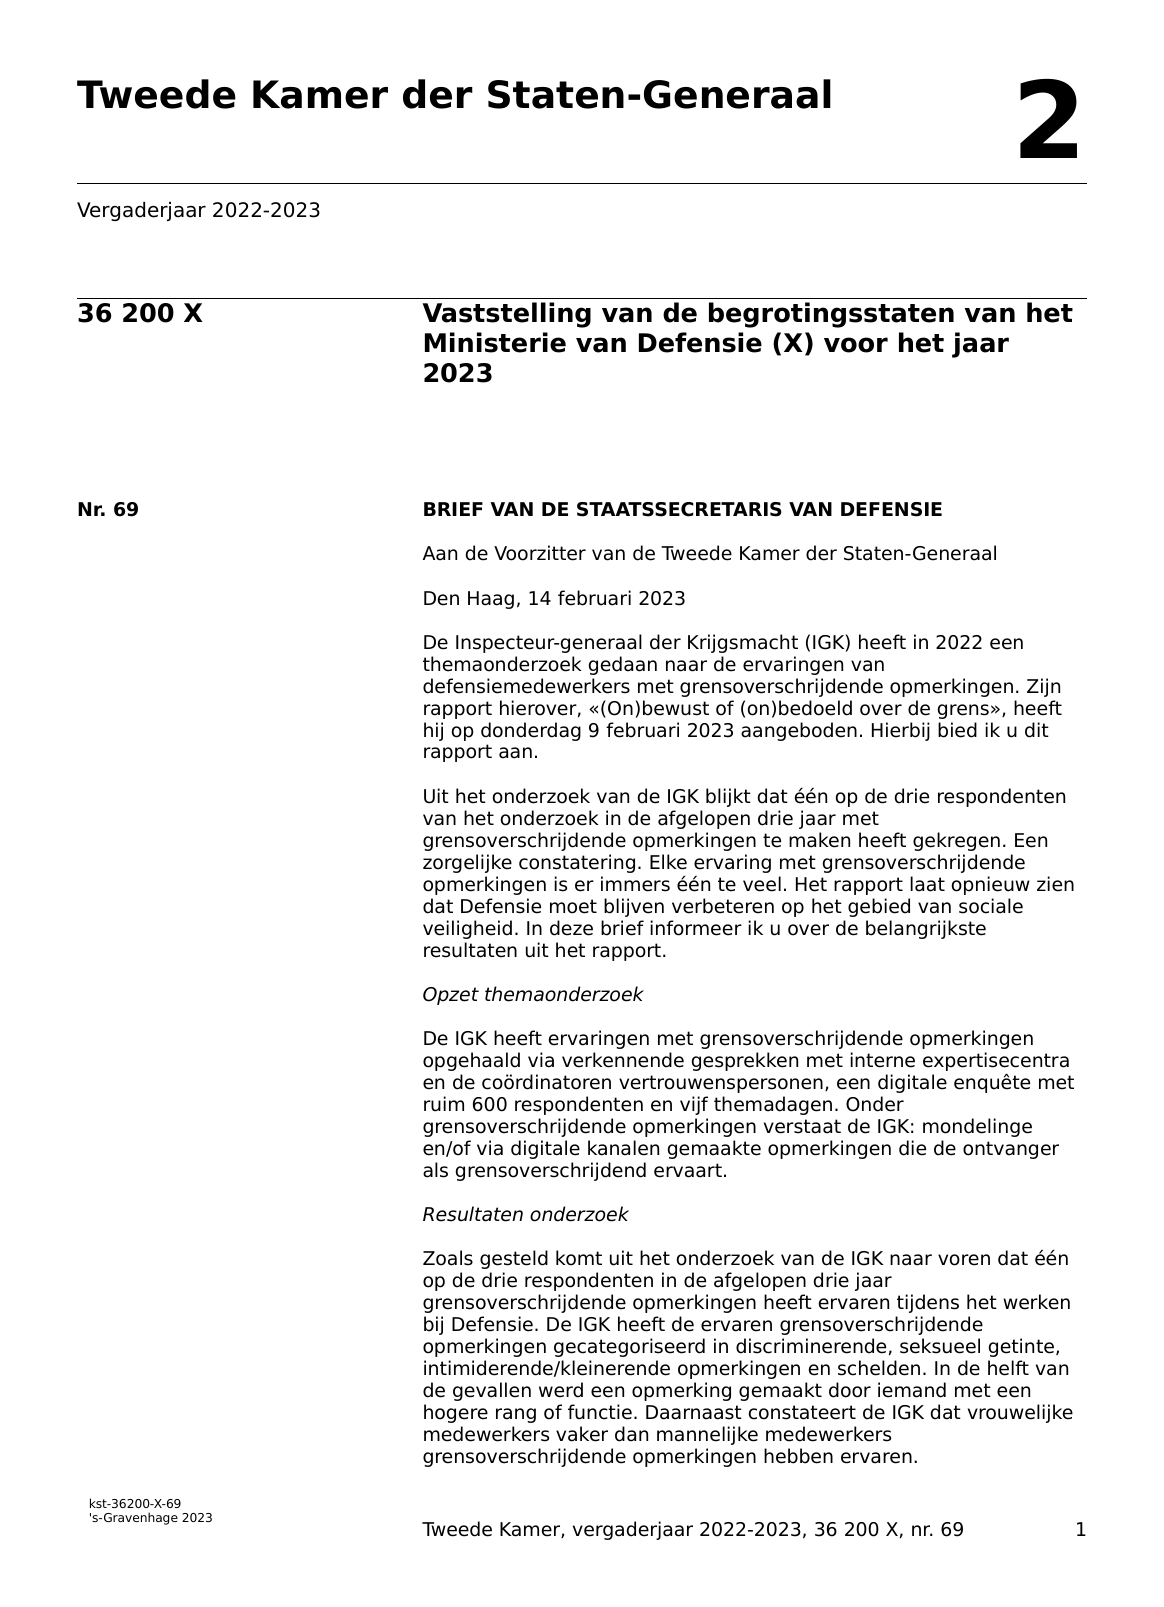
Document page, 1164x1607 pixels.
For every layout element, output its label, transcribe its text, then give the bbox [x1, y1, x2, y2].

text Aan de Voorzitter van de Tweede Kamer der Staten-Generaal [422, 543, 1087, 565]
text De IGK heeft ervaringen met grensoverschrijdende opmerkingen opgehaald via verkennende gesprekken met interne expertisecentra en de coördinatoren vertrouwenspersonen, een digitale enquête met ruim 600 respondenten en vijf themadagen. Onder grensoverschrijdende opmerkingen verstaat de IGK: mondelinge en/of via digitale kanalen gemaakte opmerkingen die de ontvanger als grensoverschrijdend ervaart. [422, 1028, 1087, 1182]
subtitle Resultaten onderzoek [422, 1204, 1087, 1226]
text Den Haag, 14 februari 2023 [422, 587, 1087, 609]
subtitle 36 200 X Vaststelling van de begrotingsstaten van het Ministerie van Defensie (X) voor het jaar 2023 [77, 299, 1087, 388]
text De Inspecteur-generaal der Krijgsmacht (IGK) heeft in 2022 een themaonderzoek gedaan naar de ervaringen van defensiemedewerkers met grensoverschrijdende opmerkingen. Zijn rapport hierover, «(On)bewust of (on)bedoeld over de grens», heeft hij op donderdag 9 februari 2023 aangeboden. Hierbij bied ik u dit rapport aan. [422, 632, 1087, 763]
text kst-36200-X-69 [88, 1497, 323, 1511]
table_header Tweede Kamer der Staten-Generaal [77, 59, 886, 183]
subtitle Opzet themaonderzoek [422, 984, 1087, 1006]
table_cell Vergaderjaar 2022-2023 [77, 184, 1087, 298]
text Uit het onderzoek van de IGK blijkt dat één op de drie respondenten van het onderzoek in de afgelopen drie jaar met grensoverschrijdende opmerkingen te maken heeft gekregen. Een zorgelijke constatering. Elke ervaring met grensoverschrijdende opmerkingen is er immers één te veel. Het rapport laat opnieuw zien dat Defensie moet blijven verbeteren op het gebied van sociale veiligheid. In deze brief informeer ik u over de belangrijkste resultaten uit het rapport. [422, 786, 1087, 961]
table_header 2 [886, 59, 1087, 183]
subtitle Nr. 69 BRIEF VAN DE STAATSSECRETARIS VAN DEFENSIE [77, 499, 1087, 521]
text Zoals gesteld komt uit het onderzoek van de IGK naar voren dat één op de drie respondenten in de afgelopen drie jaar grensoverschrijdende opmerkingen heeft ervaren tijdens het werken bij Defensie. De IGK heeft de ervaren grensoverschrijdende opmerkingen gecategoriseerd in discriminerende, seksueel getinte, intimiderende/kleinerende opmerkingen en schelden. In de helft van de gevallen werd een opmerking gemaakt door iemand met een hogere rang of functie. Daarnaast constateert de IGK dat vrouwelijke medewerkers vaker dan mannelijke medewerkers grensoverschrijdende opmerkingen hebben ervaren. [422, 1248, 1087, 1468]
text 's-Gravenhage 2023 [88, 1511, 323, 1525]
